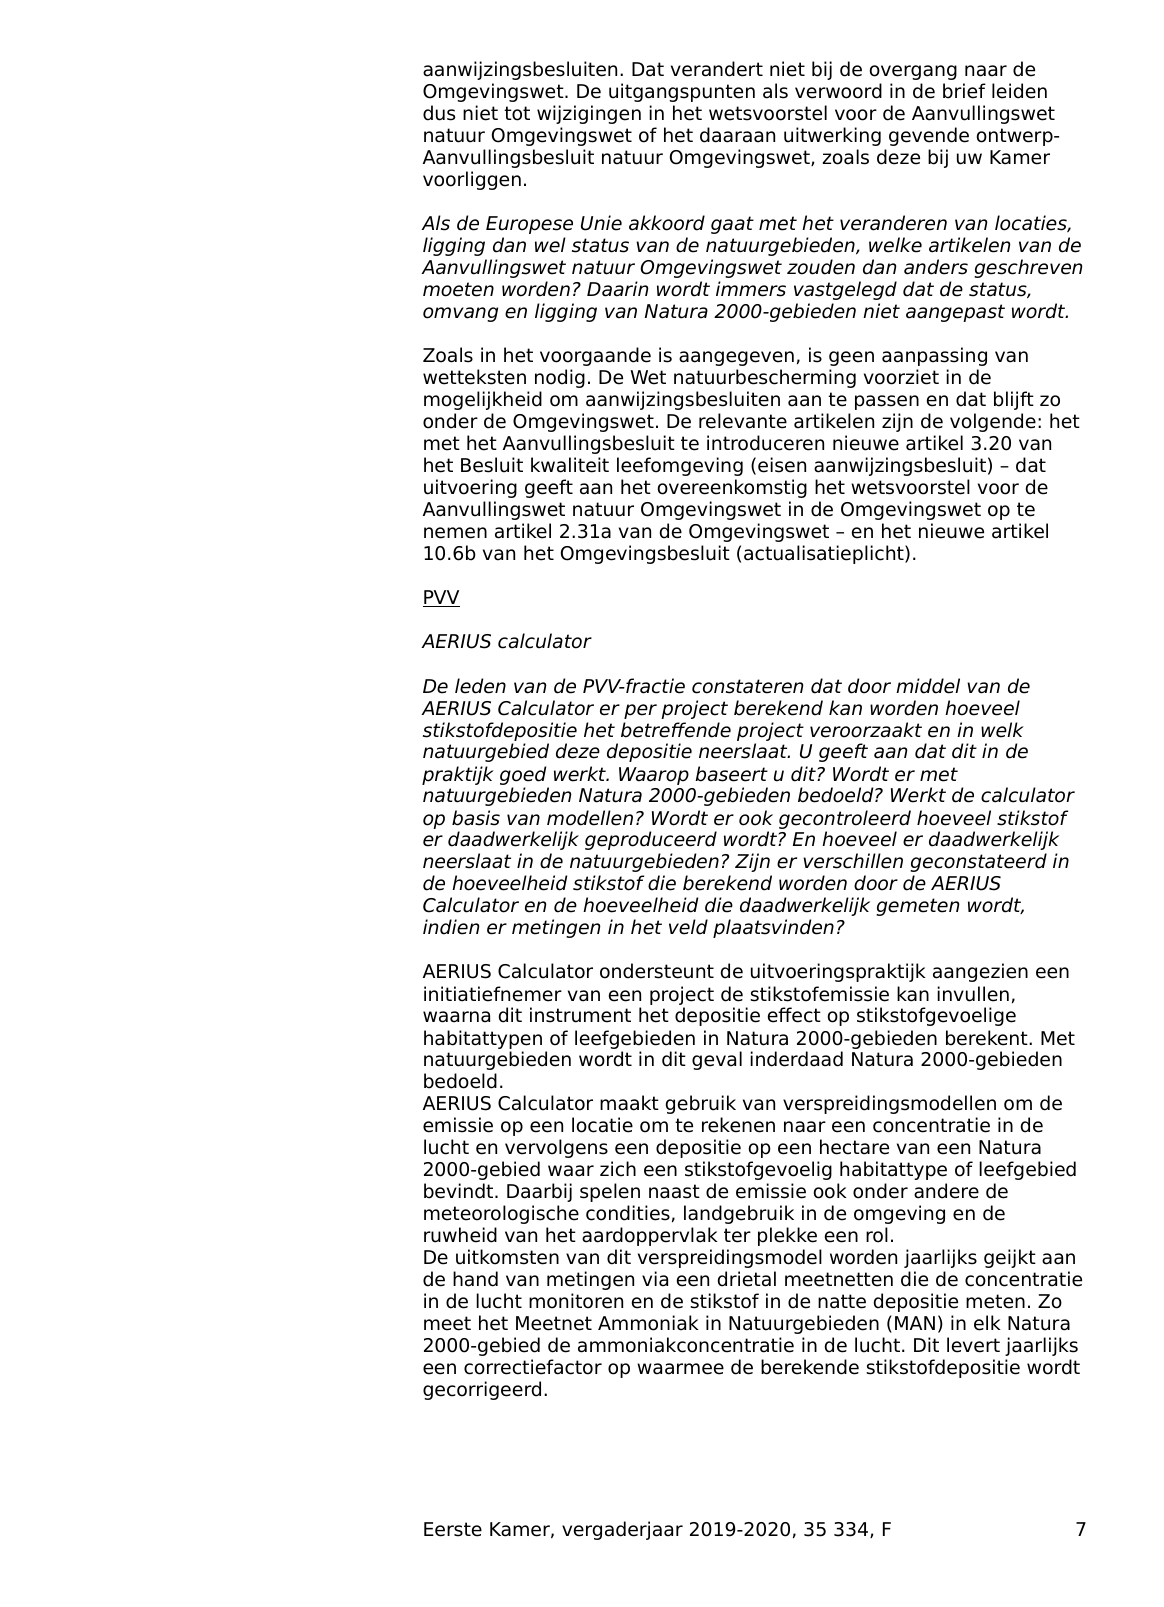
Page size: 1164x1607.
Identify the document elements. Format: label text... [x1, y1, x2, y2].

subtitle AERIUS calculator [422, 631, 1087, 653]
text AERIUS Calculator ondersteunt de uitvoeringspraktijk aangezien een initiatiefnemer van een project de stikstofemissie kan invullen, waarna dit instrument het depositie effect op stikstofgevoelige habitattypen of leefgebieden in Natura 2000-gebieden berekent. Met natuurgebieden wordt in dit geval inderdaad Natura 2000-gebieden bedoeld. [422, 961, 1087, 1093]
text De uitkomsten van dit verspreidingsmodel worden jaarlijks geijkt aan de hand van metingen via een drietal meetnetten die de concentratie in de lucht monitoren en de stikstof in de natte depositie meten. Zo meet het Meetnet Ammoniak in Natuurgebieden (MAN) in elk Natura 2000-gebied de ammoniakconcentratie in de lucht. Dit levert jaarlijks een correctiefactor op waarmee de berekende stikstofdepositie wordt gecorrigeerd. [422, 1247, 1087, 1401]
text aanwijzingsbesluiten. Dat verandert niet bij de overgang naar de Omgevingswet. De uitgangspunten als verwoord in de brief leiden dus niet tot wijzigingen in het wetsvoorstel voor de Aanvullingswet natuur Omgevingswet of het daaraan uitwerking gevende ontwerp-Aanvullingsbesluit natuur Omgevingswet, zoals deze bij uw Kamer voorliggen. [422, 59, 1087, 191]
text AERIUS Calculator maakt gebruik van verspreidingsmodellen om de emissie op een locatie om te rekenen naar een concentratie in de lucht en vervolgens een depositie op een hectare van een Natura 2000-gebied waar zich een stikstofgevoelig habitattype of leefgebied bevindt. Daarbij spelen naast de emissie ook onder andere de meteorologische condities, landgebruik in de omgeving en de ruwheid van het aardoppervlak ter plekke een rol. [422, 1093, 1087, 1247]
text Zoals in het voorgaande is aangegeven, is geen aanpassing van wetteksten nodig. De Wet natuurbescherming voorziet in de mogelijkheid om aanwijzingsbesluiten aan te passen en dat blijft zo onder de Omgevingswet. De relevante artikelen zijn de volgende: het met het Aanvullingsbesluit te introduceren nieuwe artikel 3.20 van het Besluit kwaliteit leefomgeving (eisen aanwijzingsbesluit) – dat uitvoering geeft aan het overeenkomstig het wetsvoorstel voor de Aanvullingswet natuur Omgevingswet in de Omgevingswet op te nemen artikel 2.31a van de Omgevingswet – en het nieuwe artikel 10.6b van het Omgevingsbesluit (actualisatieplicht). [422, 345, 1087, 565]
text De leden van de PVV-fractie constateren dat door middel van de AERIUS Calculator er per project berekend kan worden hoeveel stikstofdepositie het betreffende project veroorzaakt en in welk natuurgebied deze depositie neerslaat. U geeft aan dat dit in de praktijk goed werkt. Waarop baseert u dit? Wordt er met natuurgebieden Natura 2000-gebieden bedoeld? Werkt de calculator op basis van modellen? Wordt er ook gecontroleerd hoeveel stikstof er daadwerkelijk geproduceerd wordt? En hoeveel er daadwerkelijk neerslaat in de natuurgebieden? Zijn er verschillen geconstateerd in de hoeveelheid stikstof die berekend worden door de AERIUS Calculator en de hoeveelheid die daadwerkelijk gemeten wordt, indien er metingen in het veld plaatsvinden? [422, 676, 1087, 939]
text Als de Europese Unie akkoord gaat met het veranderen van locaties, ligging dan wel status van de natuurgebieden, welke artikelen van de Aanvullingswet natuur Omgevingswet zouden dan anders geschreven moeten worden? Daarin wordt immers vastgelegd dat de status, omvang en ligging van Natura 2000-gebieden niet aangepast wordt. [422, 213, 1087, 323]
subtitle PVV [422, 587, 1087, 609]
